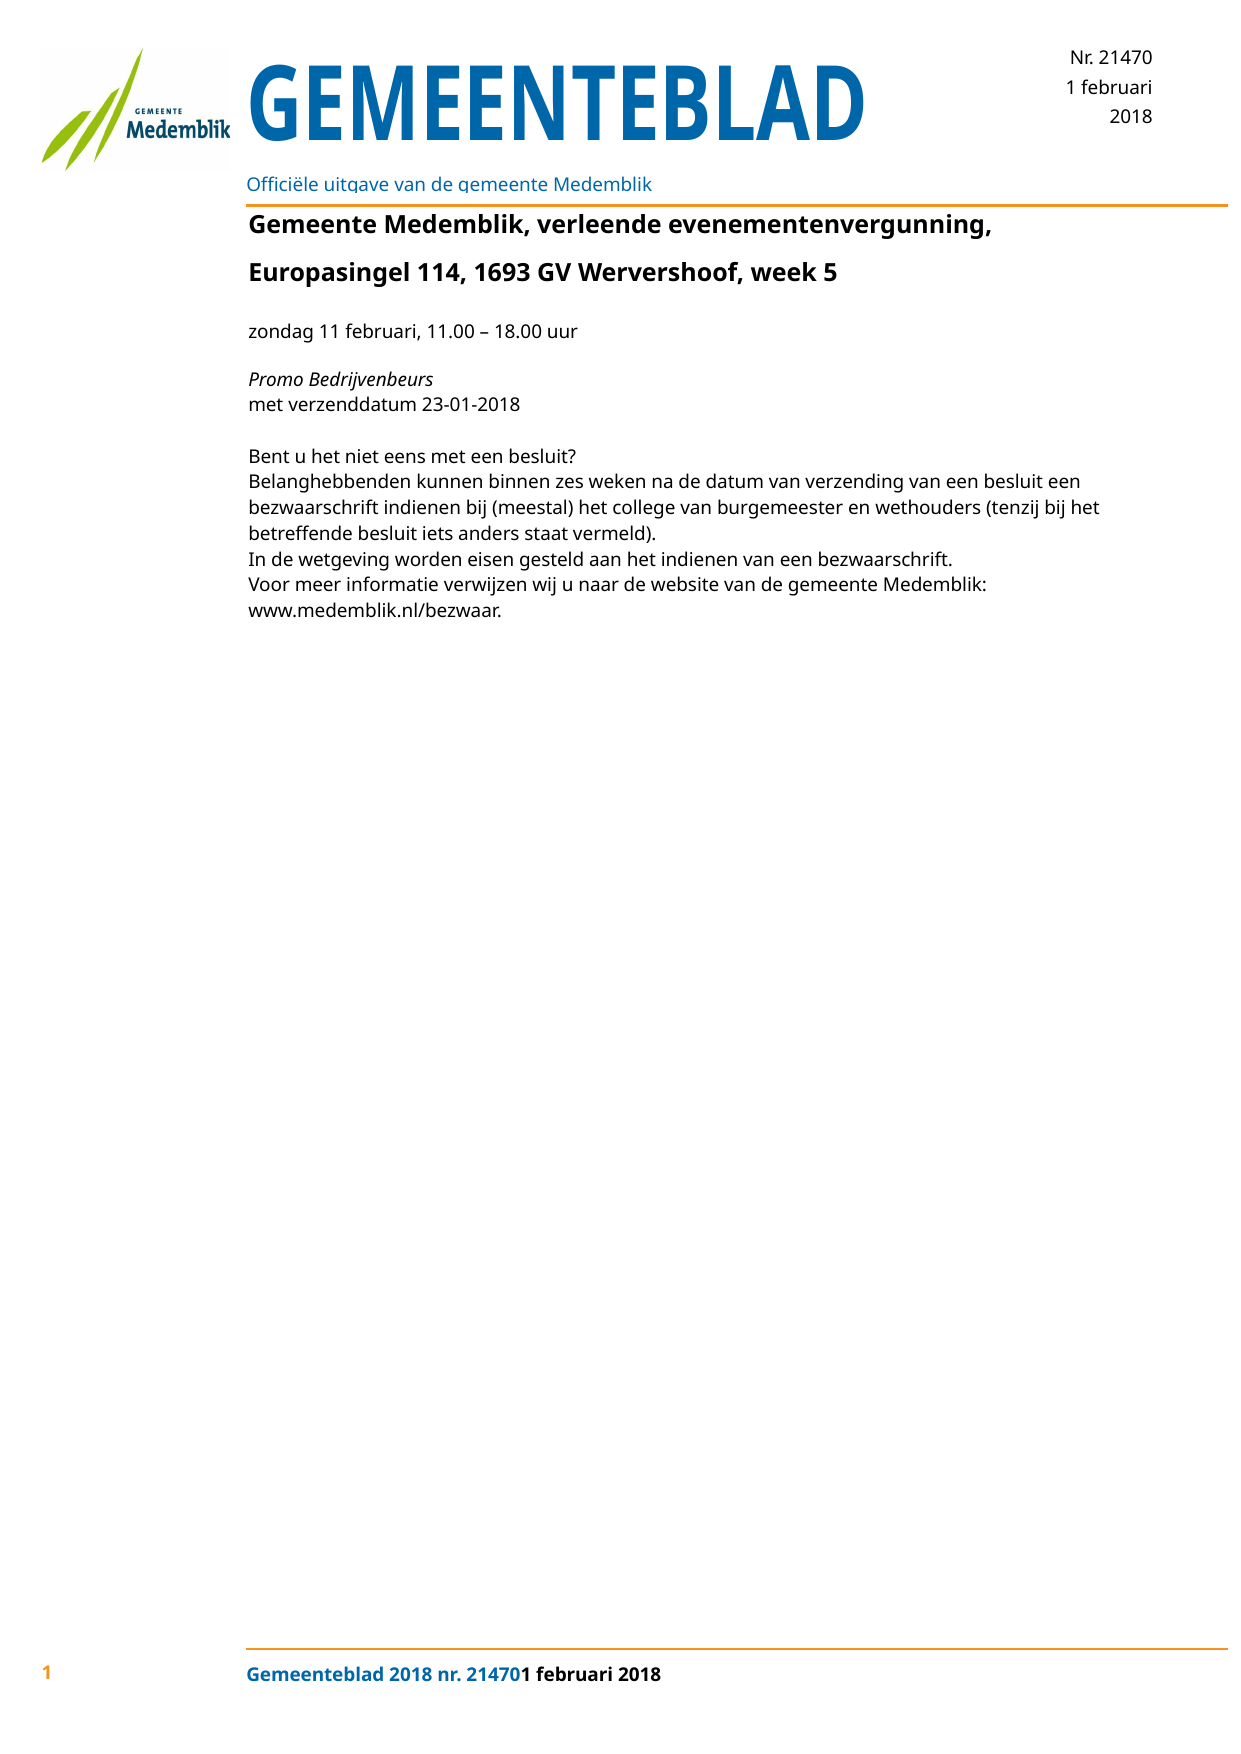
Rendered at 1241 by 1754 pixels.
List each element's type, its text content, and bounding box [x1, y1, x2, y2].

text Voor meer informatie verwijzen wij u naar de website van de gemeente Medemblik: www.medemblik.nl/bezwaar. [248, 572, 1152, 623]
text Belanghebbenden kunnen binnen zes weken na de datum van verzending van een besluit een bezwaarschrift indienen bij (meestal) het college van burgemeester en wethouders (tenzij bij het betreffende besluit iets anders staat vermeld). [248, 469, 1152, 546]
text In de wetgeving worden eisen gesteld aan het indienen van een bezwaarschrift. [248, 546, 1152, 572]
text zondag 11 februari, 11.00 – 18.00 uur [248, 318, 1152, 344]
text Promo Bedrijvenbeurs [248, 366, 1152, 391]
text met verzenddatum 23-01-2018 [248, 391, 1152, 417]
text Bent u het niet eens met een besluit? [248, 443, 1152, 469]
text Gemeente Medemblik, verleende evenementenvergunning, Europasingel 114, 1693 GV Wervershoof, week 5 [248, 207, 1152, 288]
picture [41, 47, 231, 172]
